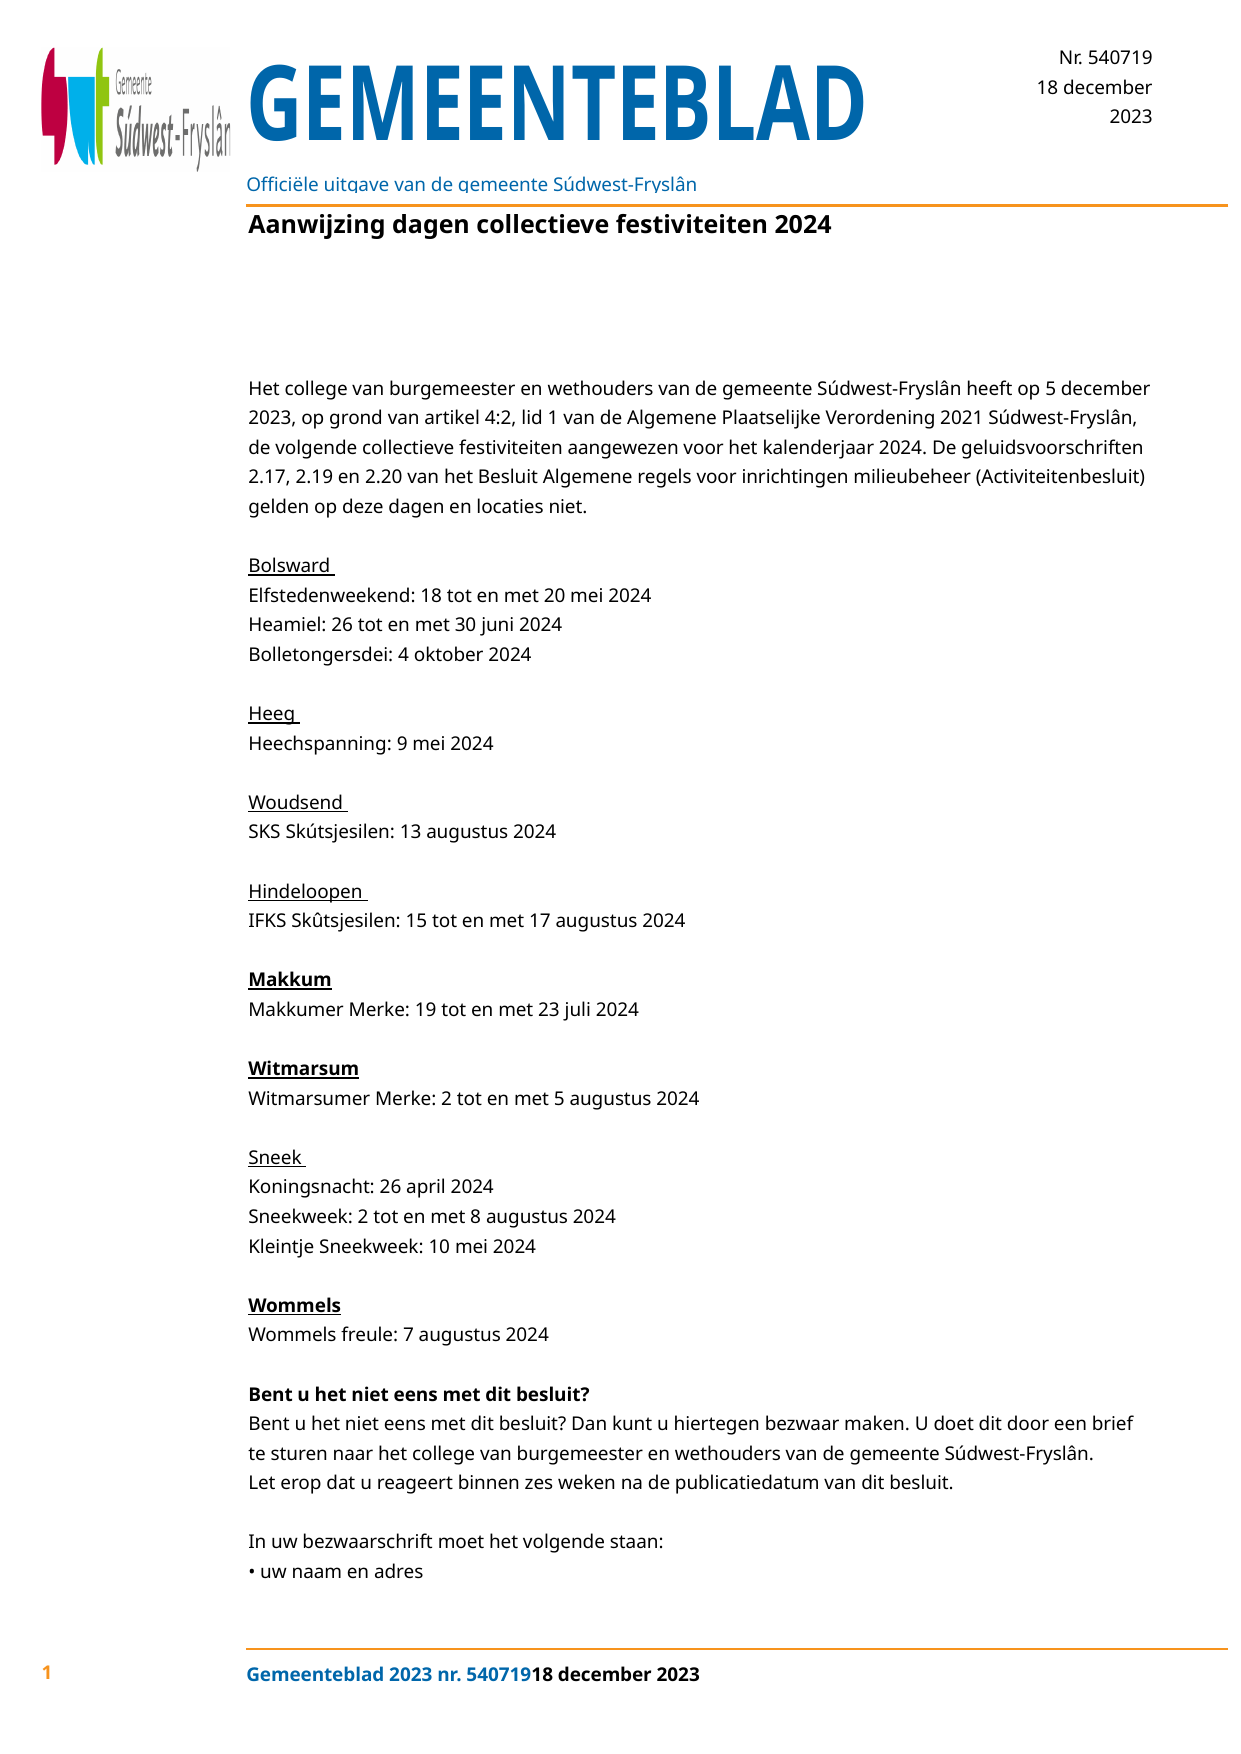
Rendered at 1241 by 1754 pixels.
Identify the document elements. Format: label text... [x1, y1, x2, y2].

text Sneek [248, 1144, 1152, 1170]
text Aanwijzing dagen collectieve festiviteiten 2024 [248, 207, 1152, 241]
text In uw bezwaarschrift moet het volgende staan: [248, 1529, 1152, 1554]
text • uw naam en adres [248, 1558, 1152, 1584]
text Bent u het niet eens met dit besluit? Dan kunt u hiertegen bezwaar maken. U doet dit door een brief te sturen naar het college van burgemeester en wethouders van de gemeente Súdwest-Fryslân. [248, 1410, 1152, 1466]
text Witmarsumer Merke: 2 tot en met 5 augustus 2024 [248, 1085, 1152, 1111]
text Heamiel: 26 tot en met 30 juni 2024 [248, 612, 1152, 637]
text Bent u het niet eens met dit besluit? [248, 1381, 1152, 1406]
text IFKS Skûtsjesilen: 15 tot en met 17 augustus 2024 [248, 907, 1152, 933]
text Let erop dat u reageert binnen zes weken na de publicatiedatum van dit besluit. [248, 1469, 1152, 1495]
text Heeg [248, 700, 1152, 726]
text Makkumer Merke: 19 tot en met 23 juli 2024 [248, 996, 1152, 1022]
text Sneekweek: 2 tot en met 8 augustus 2024 [248, 1203, 1152, 1229]
text Heechspanning: 9 mei 2024 [248, 730, 1152, 756]
text Bolsward [248, 552, 1152, 578]
text Koningsnacht: 26 april 2024 [248, 1174, 1152, 1199]
text Elfstedenweekend: 18 tot en met 20 mei 2024 [248, 582, 1152, 608]
text Bolletongersdei: 4 oktober 2024 [248, 641, 1152, 667]
text Wommels [248, 1292, 1152, 1318]
text SKS Skútsjesilen: 13 augustus 2024 [248, 819, 1152, 844]
text Wommels freule: 7 augustus 2024 [248, 1322, 1152, 1347]
text Woudsend [248, 789, 1152, 815]
text Het college van burgemeester en wethouders van de gemeente Súdwest-Fryslân heeft op 5 december 2023, op grond van artikel 4:2, lid 1 van de Algemene Plaatselijke Verordening 2021 Súdwest-Fryslân, de volgende collectieve festiviteiten aangewezen voor het kalenderjaar 2024. De geluidsvoorschriften 2.17, 2.19 en 2.20 van het Besluit Algemene regels voor inrichtingen milieubeheer (Activiteitenbesluit) gelden op deze dagen en locaties niet. [248, 375, 1152, 519]
picture [41, 47, 231, 172]
text Kleintje Sneekweek: 10 mei 2024 [248, 1233, 1152, 1258]
text Hindeloopen [248, 878, 1152, 903]
text Witmarsum [248, 1055, 1152, 1081]
text Makkum [248, 967, 1152, 992]
